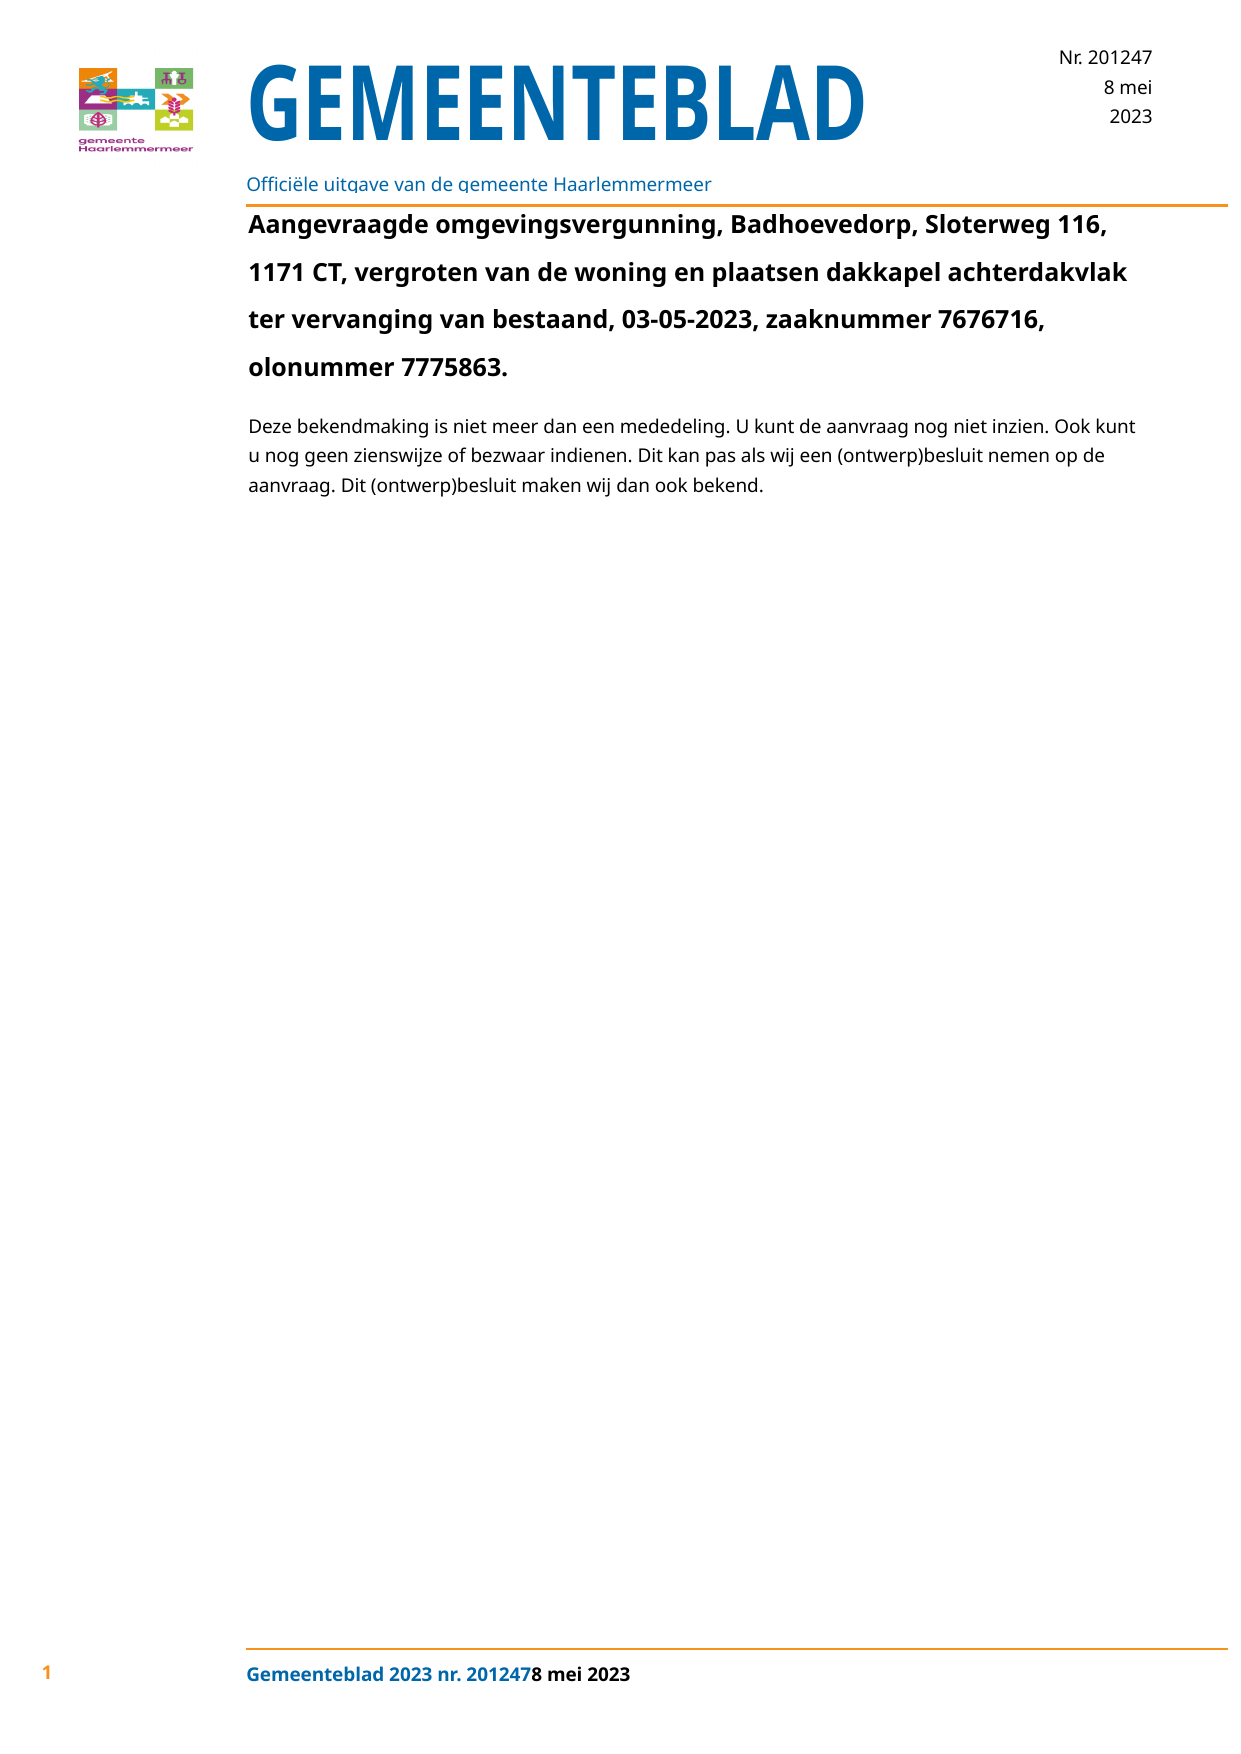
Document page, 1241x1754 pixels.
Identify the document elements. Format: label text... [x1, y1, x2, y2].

text Aangevraagde omgevingsvergunning, Badhoevedorp, Sloterweg 116, 1171 CT, vergroten van de woning en plaatsen dakkapel achterdakvlak ter vervanging van bestaand, 03-05-2023, zaaknummer 7676716, olonummer 7775863. [248, 207, 1152, 384]
text Deze bekendmaking is niet meer dan een mededeling. U kunt de aanvraag nog niet inzien. Ook kunt u nog geen zienswijze of bezwaar indienen. Dit kan pas als wij een (ontwerp)besluit nemen op de aanvraag. Dit (ontwerp)besluit maken wij dan ook bekend. [248, 413, 1152, 498]
picture [41, 47, 231, 172]
